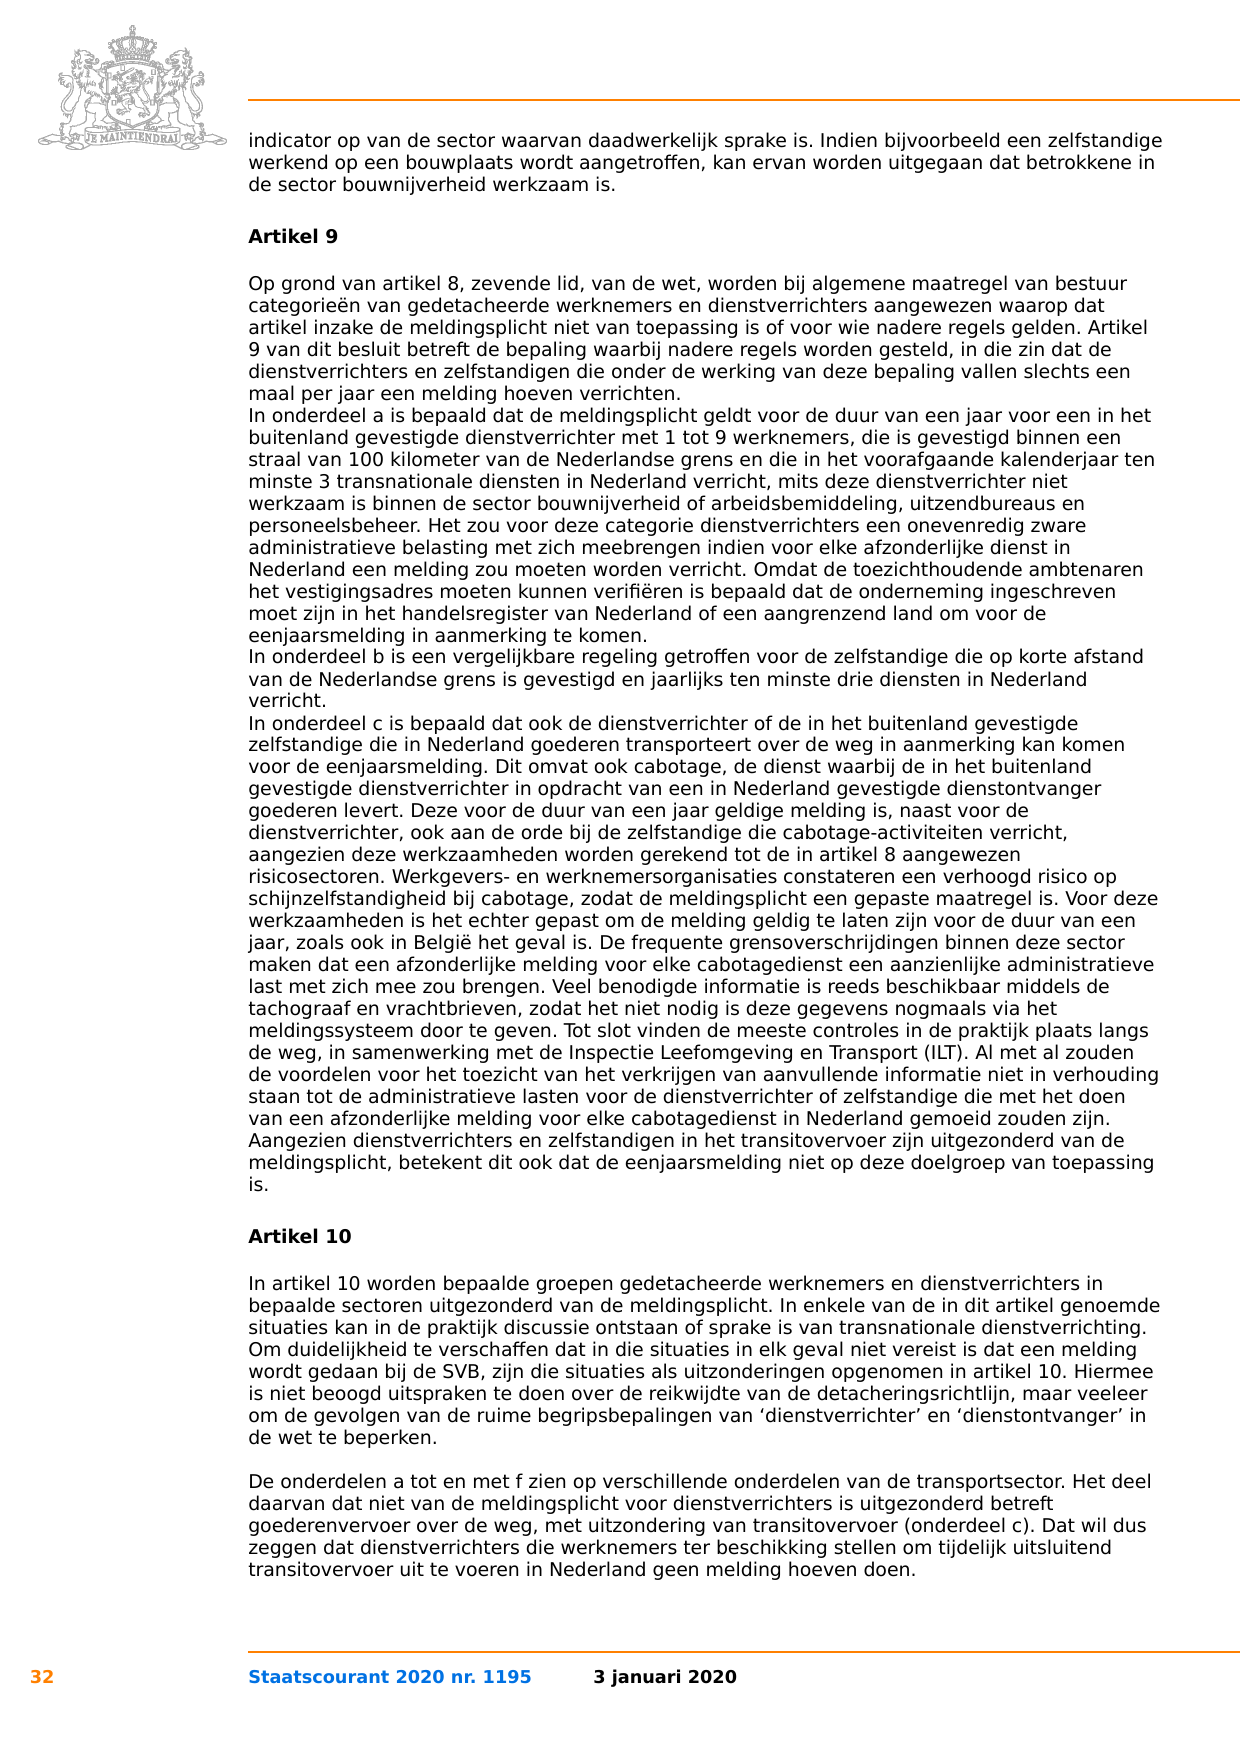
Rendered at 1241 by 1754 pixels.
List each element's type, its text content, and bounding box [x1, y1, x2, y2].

text In artikel 10 worden bepaalde groepen gedetacheerde werknemers en dienstverrichters in bepaalde sectoren uitgezonderd van de meldingsplicht. In enkele van de in dit artikel genoemde situaties kan in de praktijk discussie ontstaan of sprake is van transnationale dienstverrichting. Om duidelijkheid te verschaffen dat in die situaties in elk geval niet vereist is dat een melding wordt gedaan bij de SVB, zijn die situaties als uitzonderingen opgenomen in artikel 10. Hiermee is niet beoogd uitspraken te doen over de reikwijdte van de detacheringsrichtlijn, maar veeleer om de gevolgen van de ruime begripsbepalingen van ‘dienstverrichter’ en ‘dienstontvanger’ in de wet te beperken. [248, 1273, 1163, 1449]
text indicator op van de sector waarvan daadwerkelijk sprake is. Indien bijvoorbeeld een zelfstandige werkend op een bouwplaats wordt aangetroffen, kan ervan worden uitgegaan dat betrokkene in de sector bouwnijverheid werkzaam is. [248, 130, 1163, 196]
text In onderdeel a is bepaald dat de meldingsplicht geldt voor de duur van een jaar voor een in het buitenland gevestigde dienstverrichter met 1 tot 9 werknemers, die is gevestigd binnen een straal van 100 kilometer van de Nederlandse grens en die in het voorafgaande kalenderjaar ten minste 3 transnationale diensten in Nederland verricht, mits deze dienstverrichter niet werkzaam is binnen de sector bouwnijverheid of arbeidsbemiddeling, uitzendbureaus en personeelsbeheer. Het zou voor deze categorie dienstverrichters een onevenredig zware administratieve belasting met zich meebrengen indien voor elke afzonderlijke dienst in Nederland een melding zou moeten worden verricht. Omdat de toezichthoudende ambtenaren het vestigingsadres moeten kunnen verifiëren is bepaald dat de onderneming ingeschreven moet zijn in het handelsregister van Nederland of een aangrenzend land om voor de eenjaarsmelding in aanmerking te komen. [248, 405, 1163, 646]
subtitle Artikel 9 [248, 226, 1163, 248]
text In onderdeel b is een vergelijkbare regeling getroffen voor de zelfstandige die op korte afstand van de Nederlandse grens is gevestigd en jaarlijks ten minste drie diensten in Nederland verricht. [248, 646, 1163, 712]
subtitle Artikel 10 [248, 1226, 1163, 1248]
picture [38, 25, 227, 150]
text Op grond van artikel 8, zevende lid, van de wet, worden bij algemene maatregel van bestuur categorieën van gedetacheerde werknemers en dienstverrichters aangewezen waarop dat artikel inzake de meldingsplicht niet van toepassing is of voor wie nadere regels gelden. Artikel 9 van dit besluit betreft de bepaling waarbij nadere regels worden gesteld, in die zin dat de dienstverrichters en zelfstandigen die onder de werking van deze bepaling vallen slechts een maal per jaar een melding hoeven verrichten. [248, 273, 1163, 405]
text De onderdelen a tot en met f zien op verschillende onderdelen van de transportsector. Het deel daarvan dat niet van de meldingsplicht voor dienstverrichters is uitgezonderd betreft goederenvervoer over de weg, met uitzondering van transitovervoer (onderdeel c). Dat wil dus zeggen dat dienstverrichters die werknemers ter beschikking stellen om tijdelijk uitsluitend transitovervoer uit te voeren in Nederland geen melding hoeven doen. [248, 1471, 1163, 1581]
text In onderdeel c is bepaald dat ook de dienstverrichter of de in het buitenland gevestigde zelfstandige die in Nederland goederen transporteert over de weg in aanmerking kan komen voor de eenjaarsmelding. Dit omvat ook cabotage, de dienst waarbij de in het buitenland gevestigde dienstverrichter in opdracht van een in Nederland gevestigde dienstontvanger goederen levert. Deze voor de duur van een jaar geldige melding is, naast voor de dienstverrichter, ook aan de orde bij de zelfstandige die cabotage-activiteiten verricht, aangezien deze werkzaamheden worden gerekend tot de in artikel 8 aangewezen risicosectoren. Werkgevers- en werknemersorganisaties constateren een verhoogd risico op schijnzelfstandigheid bij cabotage, zodat de meldingsplicht een gepaste maatregel is. Voor deze werkzaamheden is het echter gepast om de melding geldig te laten zijn voor de duur van een jaar, zoals ook in België het geval is. De frequente grensoverschrijdingen binnen deze sector maken dat een afzonderlijke melding voor elke cabotagedienst een aanzienlijke administratieve last met zich mee zou brengen. Veel benodigde informatie is reeds beschikbaar middels de tachograaf en vrachtbrieven, zodat het niet nodig is deze gegevens nogmaals via het meldingssysteem door te geven. Tot slot vinden de meeste controles in de praktijk plaats langs de weg, in samenwerking met de Inspectie Leefomgeving en Transport (ILT). Al met al zouden de voordelen voor het toezicht van het verkrijgen van aanvullende informatie niet in verhouding staan tot de administratieve lasten voor de dienstverrichter of zelfstandige die met het doen van een afzonderlijke melding voor elke cabotagedienst in Nederland gemoeid zouden zijn. [248, 712, 1163, 1130]
text Aangezien dienstverrichters en zelfstandigen in het transitovervoer zijn uitgezonderd van de meldingsplicht, betekent dit ook dat de eenjaarsmelding niet op deze doelgroep van toepassing is. [248, 1130, 1163, 1196]
